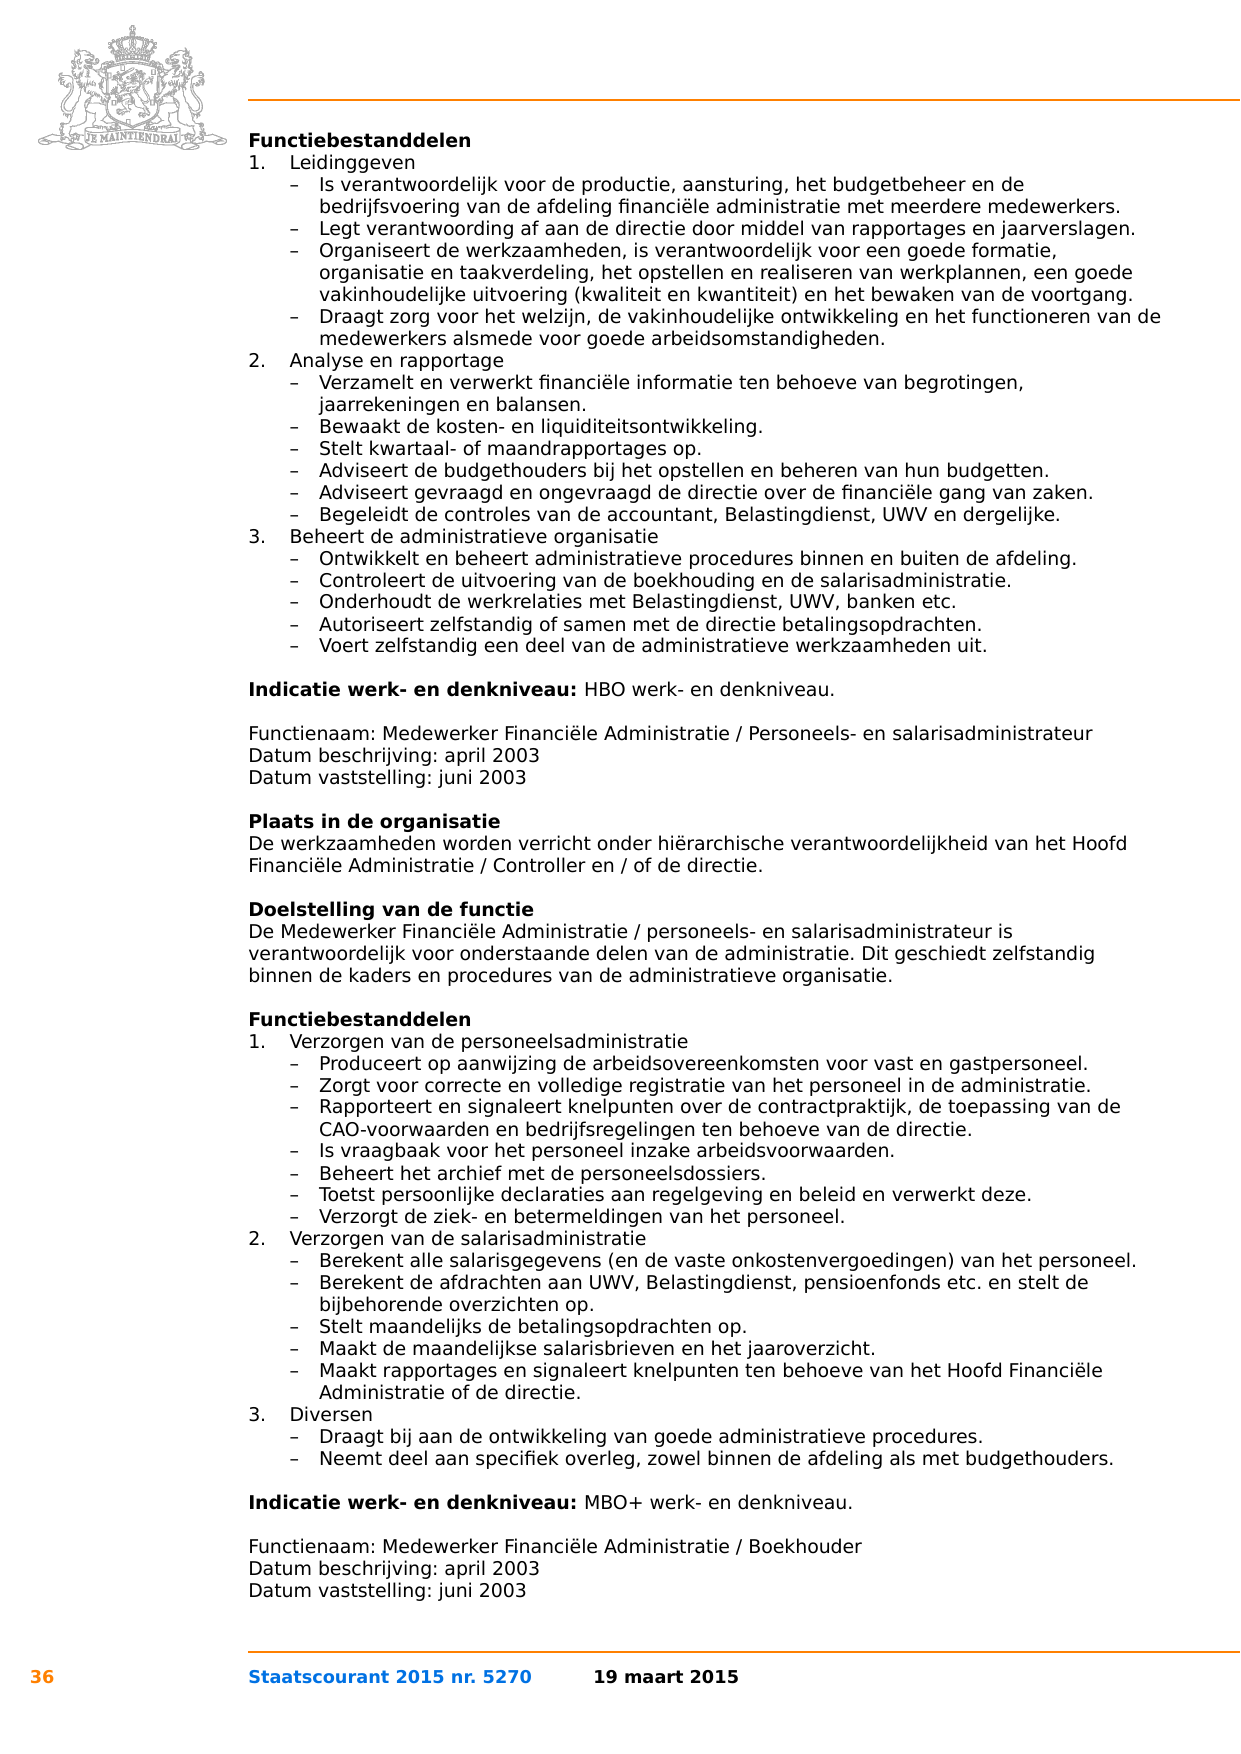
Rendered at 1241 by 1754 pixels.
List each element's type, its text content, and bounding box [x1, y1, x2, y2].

picture [38, 25, 227, 150]
text – Verzamelt en verwerkt financiële informatie ten behoeve van begrotingen, jaarrekeningen en balansen. [289, 372, 1163, 416]
text – Is verantwoordelijk voor de productie, aansturing, het budgetbeheer en de bedrijfsvoering van de afdeling financiële administratie met meerdere medewerkers. [289, 174, 1163, 218]
text – Toetst persoonlijke declaraties aan regelgeving en beleid en verwerkt deze. [289, 1184, 1163, 1206]
text – Organiseert de werkzaamheden, is verantwoordelijk voor een goede formatie, organisatie en taakverdeling, het opstellen en realiseren van werkplannen, een goede vakinhoudelijke uitvoering (kwaliteit en kwantiteit) en het bewaken van de voortgang. [289, 240, 1163, 306]
text Functienaam: Medewerker Financiële Administratie / Boekhouder [248, 1536, 1163, 1558]
text – Berekent de afdrachten aan UWV, Belastingdienst, pensioenfonds etc. en stelt de bijbehorende overzichten op. [289, 1272, 1163, 1316]
text 1. Leidinggeven [248, 152, 1163, 174]
text – Neemt deel aan specifiek overleg, zowel binnen de afdeling als met budgethouders. [289, 1448, 1163, 1470]
text Functiebestanddelen [248, 130, 1163, 152]
text – Draagt bij aan de ontwikkeling van goede administratieve procedures. [289, 1426, 1163, 1448]
text – Maakt de maandelijkse salarisbrieven en het jaaroverzicht. [289, 1338, 1163, 1360]
text – Rapporteert en signaleert knelpunten over de contractpraktijk, de toepassing van de CAO-voorwaarden en bedrijfsregelingen ten behoeve van de directie. [289, 1096, 1163, 1140]
text – Autoriseert zelfstandig of samen met de directie betalingsopdrachten. [289, 613, 1163, 635]
text Datum vaststelling: juni 2003 [248, 767, 1163, 789]
text – Beheert het archief met de personeelsdossiers. [289, 1162, 1163, 1184]
text Indicatie werk- en denkniveau: HBO werk- en denkniveau. [248, 679, 1163, 701]
text De Medewerker Financiële Administratie / personeels- en salarisadministrateur is verantwoordelijk voor onderstaande delen van de administratie. Dit geschiedt zelfstandig binnen de kaders en procedures van de administratieve organisatie. [248, 921, 1163, 987]
text Datum beschrijving: april 2003 [248, 745, 1163, 767]
text – Is vraagbaak voor het personeel inzake arbeidsvoorwaarden. [289, 1140, 1163, 1162]
text – Controleert de uitvoering van de boekhouding en de salarisadministratie. [289, 569, 1163, 591]
text – Onderhoudt de werkrelaties met Belastingdienst, UWV, banken etc. [289, 591, 1163, 613]
text – Bewaakt de kosten- en liquiditeitsontwikkeling. [289, 416, 1163, 438]
text 2. Analyse en rapportage [248, 350, 1163, 372]
text – Adviseert gevraagd en ongevraagd de directie over de financiële gang van zaken. [289, 482, 1163, 503]
text – Maakt rapportages en signaleert knelpunten ten behoeve van het Hoofd Financiële Administratie of de directie. [289, 1360, 1163, 1404]
text Datum beschrijving: april 2003 [248, 1558, 1163, 1580]
text – Berekent alle salarisgegevens (en de vaste onkostenvergoedingen) van het personeel. [289, 1250, 1163, 1272]
text 1. Verzorgen van de personeelsadministratie [248, 1031, 1163, 1052]
text 3. Diversen [248, 1404, 1163, 1426]
text De werkzaamheden worden verricht onder hiërarchische verantwoordelijkheid van het Hoofd Financiële Administratie / Controller en / of de directie. [248, 833, 1163, 877]
text 3. Beheert de administratieve organisatie [248, 526, 1163, 547]
text – Produceert op aanwijzing de arbeidsovereenkomsten voor vast en gastpersoneel. [289, 1052, 1163, 1074]
text – Ontwikkelt en beheert administratieve procedures binnen en buiten de afdeling. [289, 547, 1163, 569]
text Plaats in de organisatie [248, 811, 1163, 833]
text – Draagt zorg voor het welzijn, de vakinhoudelijke ontwikkeling en het functioneren van de medewerkers alsmede voor goede arbeidsomstandigheden. [289, 306, 1163, 350]
text 2. Verzorgen van de salarisadministratie [248, 1228, 1163, 1250]
text – Verzorgt de ziek- en betermeldingen van het personeel. [289, 1206, 1163, 1228]
text – Legt verantwoording af aan de directie door middel van rapportages en jaarverslagen. [289, 218, 1163, 240]
text – Stelt kwartaal- of maandrapportages op. [289, 438, 1163, 459]
text Datum vaststelling: juni 2003 [248, 1580, 1163, 1602]
text Functienaam: Medewerker Financiële Administratie / Personeels- en salarisadministrateur [248, 723, 1163, 745]
text Doelstelling van de functie [248, 899, 1163, 921]
text – Begeleidt de controles van de accountant, Belastingdienst, UWV en dergelijke. [289, 503, 1163, 526]
text – Zorgt voor correcte en volledige registratie van het personeel in de administratie. [289, 1074, 1163, 1096]
text Functiebestanddelen [248, 1008, 1163, 1031]
text – Stelt maandelijks de betalingsopdrachten op. [289, 1316, 1163, 1338]
text – Adviseert de budgethouders bij het opstellen en beheren van hun budgetten. [289, 459, 1163, 482]
text – Voert zelfstandig een deel van de administratieve werkzaamheden uit. [289, 635, 1163, 657]
text Indicatie werk- en denkniveau: MBO+ werk- en denkniveau. [248, 1492, 1163, 1514]
